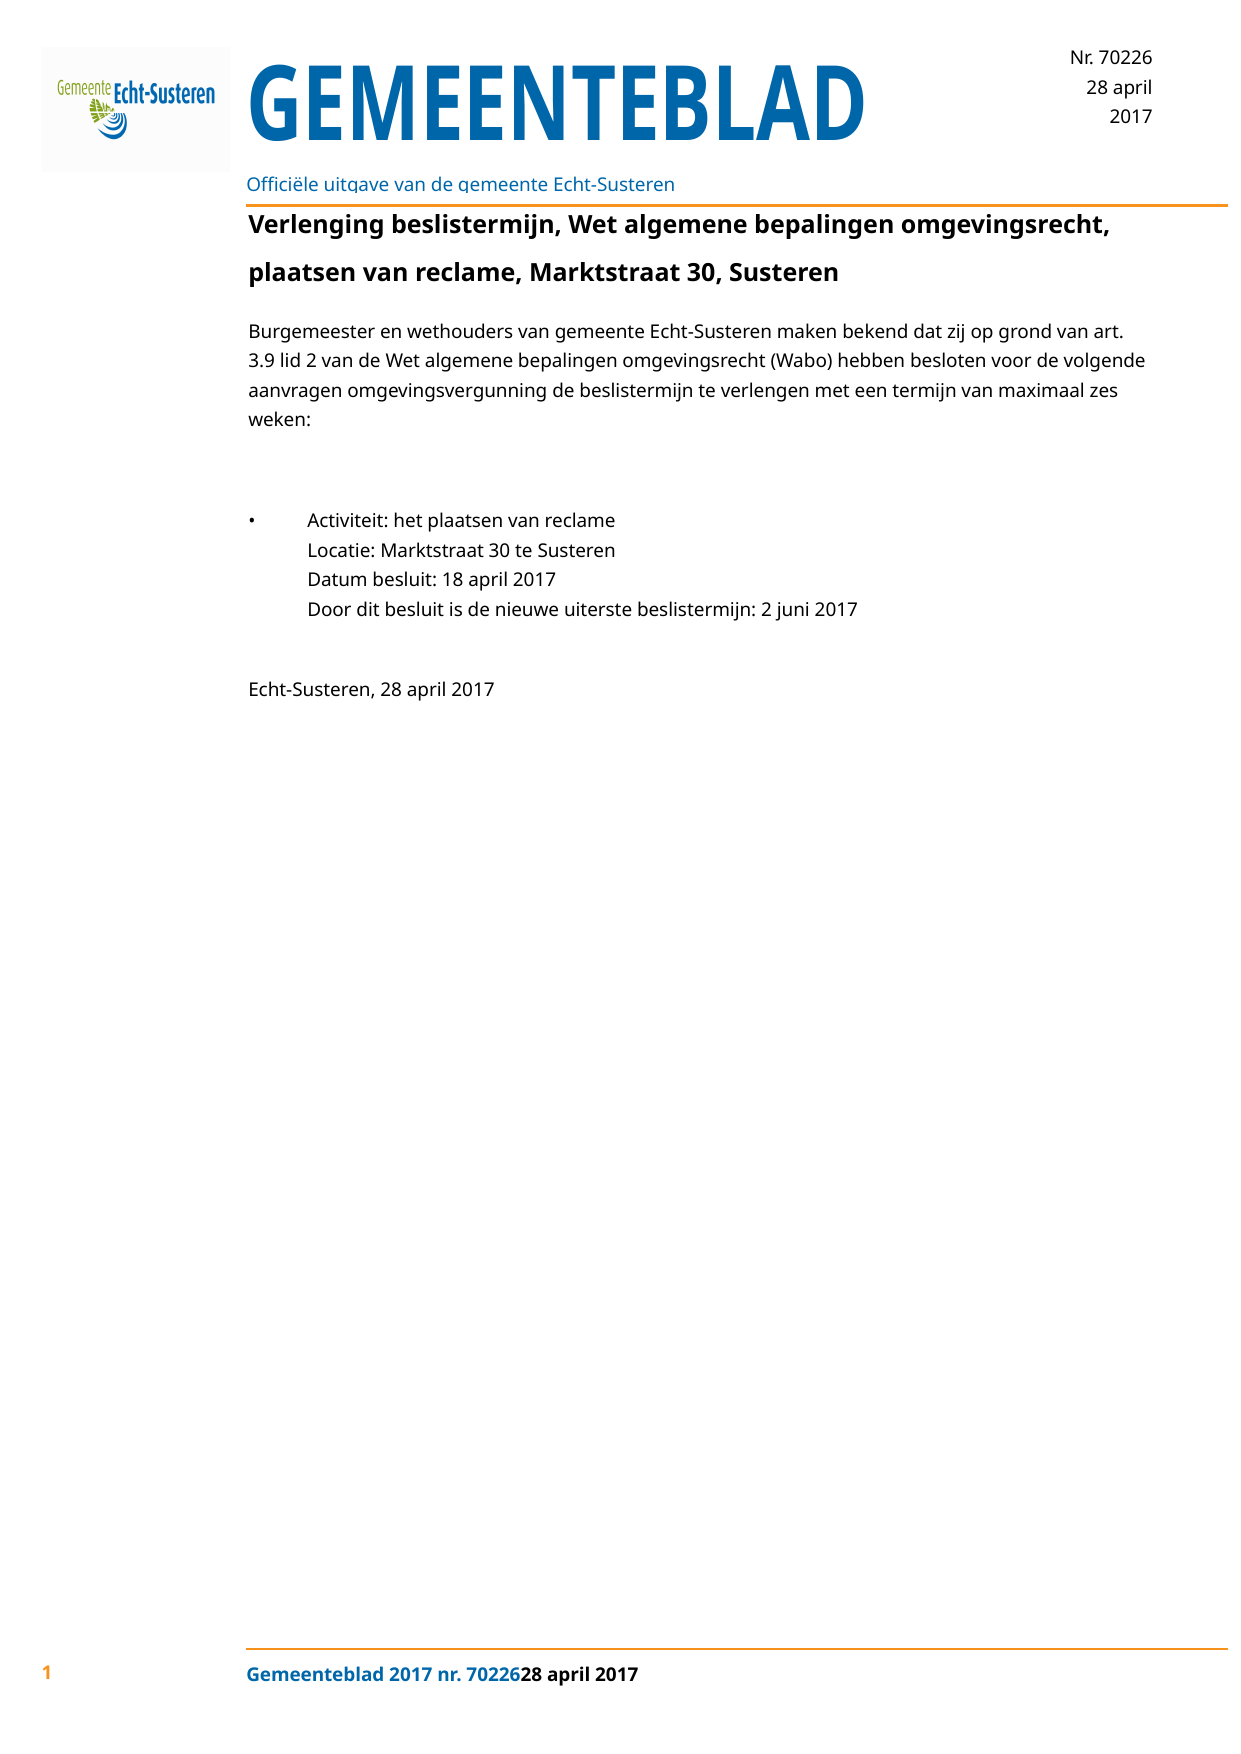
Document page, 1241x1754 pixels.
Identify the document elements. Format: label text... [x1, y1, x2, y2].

text Echt-Susteren, 28 april 2017 [248, 676, 1152, 702]
text Burgemeester en wethouders van gemeente Echt-Susteren maken bekend dat zij op grond van art. 3.9 lid 2 van de Wet algemene bepalingen omgevingsrecht (Wabo) hebben besloten voor de volgende aanvragen omgevingsvergunning de beslistermijn te verlengen met een termijn van maximaal zes weken: [248, 318, 1152, 432]
list Door dit besluit is de nieuwe uiterste beslistermijn: 2 juni 2017 [248, 596, 1152, 622]
list Activiteit: het plaatsen van reclame [248, 507, 1152, 533]
list Datum besluit: 18 april 2017 [248, 567, 1152, 592]
picture [41, 47, 231, 172]
text Verlenging beslistermijn, Wet algemene bepalingen omgevingsrecht, plaatsen van reclame, Marktstraat 30, Susteren [248, 207, 1152, 288]
list Locatie: Marktstraat 30 te Susteren [248, 537, 1152, 563]
